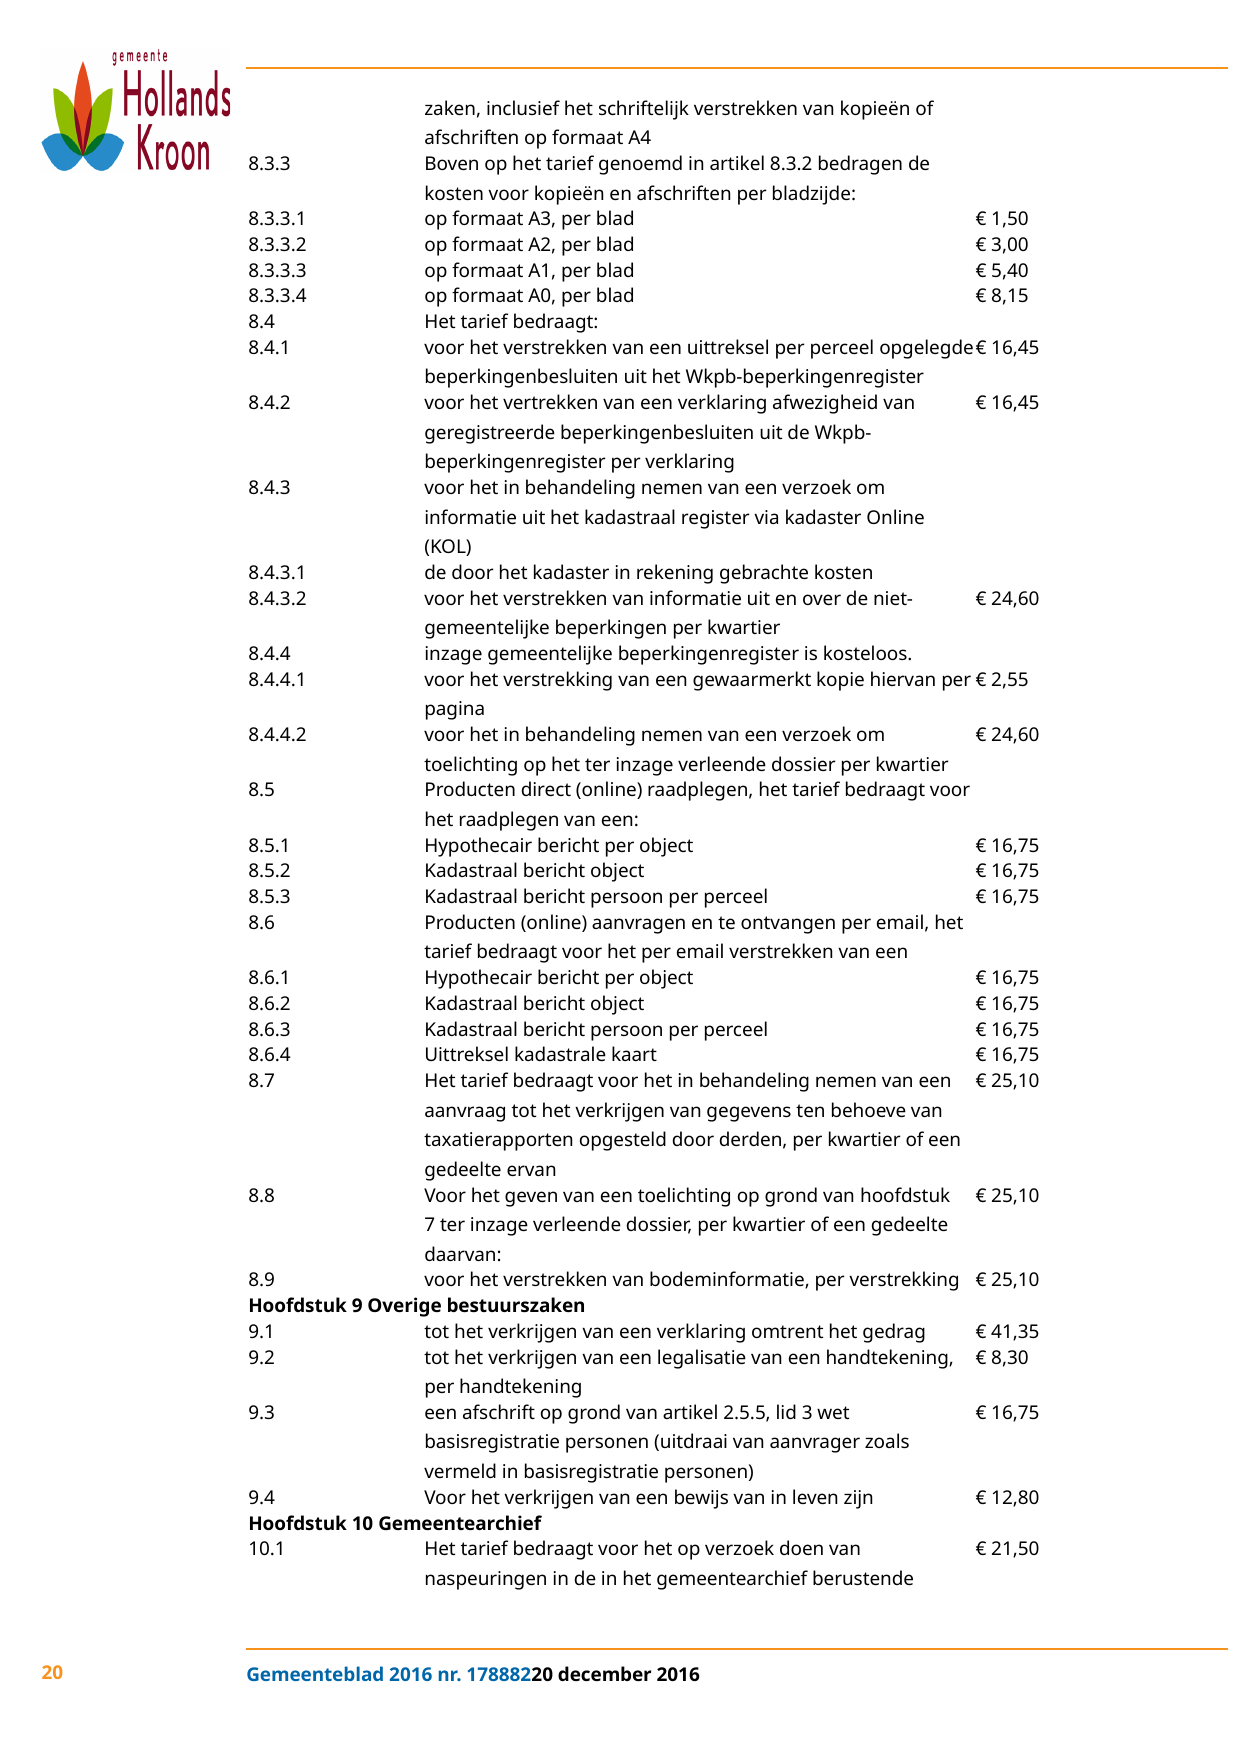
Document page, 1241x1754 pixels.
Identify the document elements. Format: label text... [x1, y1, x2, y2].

table_cell Het tarief bedraagt: [424, 308, 975, 334]
table_cell € 1,50 [975, 205, 1152, 231]
table_cell 8.5.2 [248, 858, 424, 883]
table_cell € 25,10 [975, 1267, 1152, 1292]
table_cell Kadastraal bericht persoon per perceel [424, 883, 975, 909]
table_cell € 24,60 [975, 721, 1152, 777]
table_cell [975, 308, 1152, 334]
table_cell Kadastraal bericht object [424, 990, 975, 1016]
table_cell Hypothecair bericht per object [424, 964, 975, 990]
table_cell tot het verkrijgen van een legalisatie van een handtekening, per handtekening [424, 1344, 975, 1399]
picture [41, 47, 231, 172]
table_cell 8.4.4 [248, 640, 424, 666]
table_cell € 16,75 [975, 883, 1152, 909]
table_cell Boven op het tarief genoemd in artikel 8.3.2 bedragen de kosten voor kopieën en afschriften per bladzijde: [424, 150, 975, 205]
table_cell 8.8 [248, 1182, 424, 1267]
table_cell Hoofdstuk 9 Overige bestuurszaken [248, 1293, 1152, 1318]
table_cell voor het in behandeling nemen van een verzoek om informatie uit het kadastraal register via kadaster Online (KOL) [424, 474, 975, 559]
table_cell op formaat A0, per blad [424, 283, 975, 308]
table_cell 8.3.3.3 [248, 257, 424, 283]
table_cell € 8,30 [975, 1344, 1152, 1399]
table_cell 8.5.3 [248, 883, 424, 909]
table_cell € 25,10 [975, 1182, 1152, 1267]
table_cell 8.5.1 [248, 832, 424, 858]
table_cell 8.4.4.1 [248, 666, 424, 721]
table_cell 8.6.3 [248, 1016, 424, 1042]
table_cell Hoofdstuk 10 Gemeentearchief [248, 1510, 1152, 1536]
table_cell € 16,75 [975, 1016, 1152, 1042]
table_cell op formaat A3, per blad [424, 205, 975, 231]
table_cell € 21,50 [975, 1536, 1152, 1591]
table_cell Hypothecair bericht per object [424, 832, 975, 858]
table_cell 8.6 [248, 909, 424, 964]
table_cell Voor het verkrijgen van een bewijs van in leven zijn [424, 1484, 975, 1510]
table_cell op formaat A2, per blad [424, 231, 975, 257]
table_cell 9.3 [248, 1399, 424, 1484]
table_cell voor het verstrekken van informatie uit en over de niet-gemeentelijke beperkingen per kwartier [424, 585, 975, 640]
table_cell zaken, inclusief het schriftelijk verstrekken van kopieën of afschriften op formaat A4 [424, 95, 975, 150]
table_cell inzage gemeentelijke beperkingenregister is kosteloos. [424, 640, 975, 666]
table_cell 8.4.2 [248, 389, 424, 474]
table_cell op formaat A1, per blad [424, 257, 975, 283]
table_cell 9.1 [248, 1318, 424, 1344]
table_cell 9.4 [248, 1484, 424, 1510]
table_cell 8.6.2 [248, 990, 424, 1016]
table_cell € 16,75 [975, 832, 1152, 858]
table_cell Het tarief bedraagt voor het in behandeling nemen van een aanvraag tot het verkrijgen van gegevens ten behoeve van taxatierapporten opgesteld door derden, per kwartier of een gedeelte ervan [424, 1067, 975, 1182]
table_cell tot het verkrijgen van een verklaring omtrent het gedrag [424, 1318, 975, 1344]
table_cell [975, 95, 1152, 150]
table_cell 10.1 [248, 1536, 424, 1591]
table_cell een afschrift op grond van artikel 2.5.5, lid 3 wet basisregistratie personen (uitdraai van aanvrager zoals vermeld in basisregistratie personen) [424, 1399, 975, 1484]
table_cell 8.3.3.2 [248, 231, 424, 257]
table_cell Kadastraal bericht persoon per perceel [424, 1016, 975, 1042]
table_cell 9.2 [248, 1344, 424, 1399]
table_cell € 3,00 [975, 231, 1152, 257]
table_cell Producten direct (online) raadplegen, het tarief bedraagt voor het raadplegen van een: [424, 777, 975, 832]
table_cell € 25,10 [975, 1067, 1152, 1182]
table_cell [975, 640, 1152, 666]
table_cell 8.6.4 [248, 1042, 424, 1067]
table_cell Uittreksel kadastrale kaart [424, 1042, 975, 1067]
table_cell voor het vertrekken van een verklaring afwezigheid van geregistreerde beperkingenbesluiten uit de Wkpb-beperkingenregister per verklaring [424, 389, 975, 474]
table_cell € 16,45 [975, 334, 1152, 389]
table_cell € 2,55 [975, 666, 1152, 721]
table_cell Kadastraal bericht object [424, 858, 975, 883]
table_cell voor het verstrekken van bodeminformatie, per verstrekking [424, 1267, 975, 1292]
table_cell 8.4.3.2 [248, 585, 424, 640]
table_cell [975, 909, 1152, 964]
table_cell 8.3.3 [248, 150, 424, 205]
table_cell voor het verstrekking van een gewaarmerkt kopie hiervan per pagina [424, 666, 975, 721]
table_cell 8.3.3.1 [248, 205, 424, 231]
table_cell € 41,35 [975, 1318, 1152, 1344]
table_cell 8.6.1 [248, 964, 424, 990]
table_cell de door het kadaster in rekening gebrachte kosten [424, 559, 975, 585]
table_cell Het tarief bedraagt voor het op verzoek doen van naspeuringen in de in het gemeentearchief berustende [424, 1536, 975, 1591]
table_cell [975, 777, 1152, 832]
table_cell € 24,60 [975, 585, 1152, 640]
table_cell Voor het geven van een toelichting op grond van hoofdstuk 7 ter inzage verleende dossier, per kwartier of een gedeelte daarvan: [424, 1182, 975, 1267]
table_cell 8.9 [248, 1267, 424, 1292]
table_cell 8.7 [248, 1067, 424, 1182]
table_cell [975, 150, 1152, 205]
table_cell 8.4.3.1 [248, 559, 424, 585]
table_cell Producten (online) aanvragen en te ontvangen per email, het tarief bedraagt voor het per email verstrekken van een [424, 909, 975, 964]
table_cell [975, 474, 1152, 559]
table_cell voor het verstrekken van een uittreksel per perceel opgelegde beperkingenbesluiten uit het Wkpb-beperkingenregister [424, 334, 975, 389]
table_cell 8.4.1 [248, 334, 424, 389]
table_cell € 16,75 [975, 990, 1152, 1016]
table_cell € 16,45 [975, 389, 1152, 474]
table_cell voor het in behandeling nemen van een verzoek om toelichting op het ter inzage verleende dossier per kwartier [424, 721, 975, 777]
table_cell 8.5 [248, 777, 424, 832]
table_cell € 16,75 [975, 964, 1152, 990]
table_cell € 8,15 [975, 283, 1152, 308]
table_cell [975, 559, 1152, 585]
table_cell 8.3.3.4 [248, 283, 424, 308]
table_cell 8.4 [248, 308, 424, 334]
table_cell € 16,75 [975, 858, 1152, 883]
table_cell € 16,75 [975, 1042, 1152, 1067]
table_cell € 16,75 [975, 1399, 1152, 1484]
table_cell € 12,80 [975, 1484, 1152, 1510]
table_cell 8.4.4.2 [248, 721, 424, 777]
table_cell 8.4.3 [248, 474, 424, 559]
table_cell [248, 95, 424, 150]
table_cell € 5,40 [975, 257, 1152, 283]
